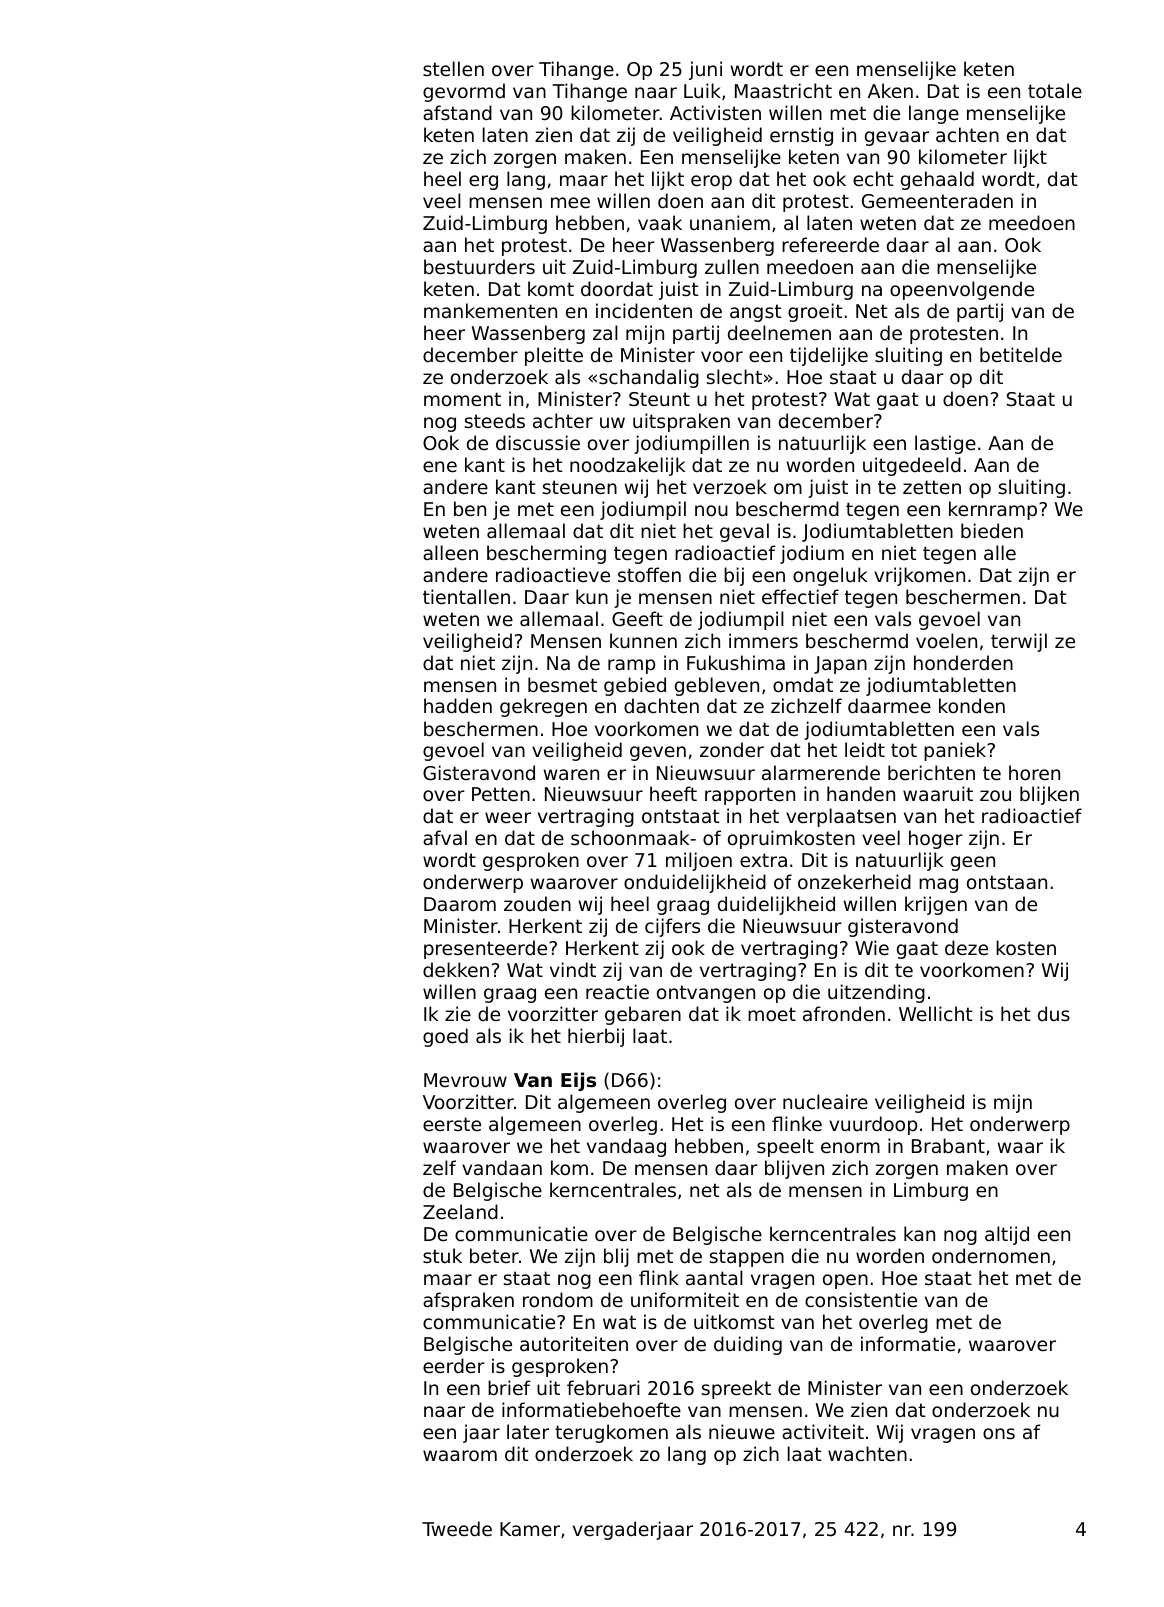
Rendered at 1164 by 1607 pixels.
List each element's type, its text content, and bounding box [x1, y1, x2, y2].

text Gisteravond waren er in Nieuwsuur alarmerende berichten te horen over Petten. Nieuwsuur heeft rapporten in handen waaruit zou blijken dat er weer vertraging ontstaat in het verplaatsen van het radioactief afval en dat de schoonmaak- of opruimkosten veel hoger zijn. Er wordt gesproken over 71 miljoen extra. Dit is natuurlijk geen onderwerp waarover onduidelijkheid of onzekerheid mag ontstaan. Daarom zouden wij heel graag duidelijkheid willen krijgen van de Minister. Herkent zij de cijfers die Nieuwsuur gisteravond presenteerde? Herkent zij ook de vertraging? Wie gaat deze kosten dekken? Wat vindt zij van de vertraging? En is dit te voorkomen? Wij willen graag een reactie ontvangen op die uitzending. [422, 762, 1087, 1004]
text Mevrouw Van Eijs (D66): [422, 1070, 1087, 1092]
text In een brief uit februari 2016 spreekt de Minister van een onderzoek naar de informatiebehoefte van mensen. We zien dat onderzoek nu een jaar later terugkomen als nieuwe activiteit. Wij vragen ons af waarom dit onderzoek zo lang op zich laat wachten. [422, 1378, 1087, 1466]
text Ook de discussie over jodiumpillen is natuurlijk een lastige. Aan de ene kant is het noodzakelijk dat ze nu worden uitgedeeld. Aan de andere kant steunen wij het verzoek om juist in te zetten op sluiting. En ben je met een jodiumpil nou beschermd tegen een kernramp? We weten allemaal dat dit niet het geval is. Jodiumtabletten bieden alleen bescherming tegen radioactief jodium en niet tegen alle andere radioactieve stoffen die bij een ongeluk vrijkomen. Dat zijn er tientallen. Daar kun je mensen niet effectief tegen beschermen. Dat weten we allemaal. Geeft de jodiumpil niet een vals gevoel van veiligheid? Mensen kunnen zich immers beschermd voelen, terwijl ze dat niet zijn. Na de ramp in Fukushima in Japan zijn honderden mensen in besmet gebied gebleven, omdat ze jodiumtabletten hadden gekregen en dachten dat ze zichzelf daarmee konden beschermen. Hoe voorkomen we dat de jodiumtabletten een vals gevoel van veiligheid geven, zonder dat het leidt tot paniek? [422, 433, 1087, 762]
text De communicatie over de Belgische kerncentrales kan nog altijd een stuk beter. We zijn blij met de stappen die nu worden ondernomen, maar er staat nog een flink aantal vragen open. Hoe staat het met de afspraken rondom de uniformiteit en de consistentie van de communicatie? En wat is de uitkomst van het overleg met de Belgische autoriteiten over de duiding van de informatie, waarover eerder is gesproken? [422, 1224, 1087, 1378]
text stellen over Tihange. Op 25 juni wordt er een menselijke keten gevormd van Tihange naar Luik, Maastricht en Aken. Dat is een totale afstand van 90 kilometer. Activisten willen met die lange menselijke keten laten zien dat zij de veiligheid ernstig in gevaar achten en dat ze zich zorgen maken. Een menselijke keten van 90 kilometer lijkt heel erg lang, maar het lijkt erop dat het ook echt gehaald wordt, dat veel mensen mee willen doen aan dit protest. Gemeenteraden in Zuid-Limburg hebben, vaak unaniem, al laten weten dat ze meedoen aan het protest. De heer Wassenberg refereerde daar al aan. Ook bestuurders uit Zuid-Limburg zullen meedoen aan die menselijke keten. Dat komt doordat juist in Zuid-Limburg na opeenvolgende mankementen en incidenten de angst groeit. Net als de partij van de heer Wassenberg zal mijn partij deelnemen aan de protesten. In december pleitte de Minister voor een tijdelijke sluiting en betitelde ze onderzoek als «schandalig slecht». Hoe staat u daar op dit moment in, Minister? Steunt u het protest? Wat gaat u doen? Staat u nog steeds achter uw uitspraken van december? [422, 59, 1087, 433]
text Voorzitter. Dit algemeen overleg over nucleaire veiligheid is mijn eerste algemeen overleg. Het is een flinke vuurdoop. Het onderwerp waarover we het vandaag hebben, speelt enorm in Brabant, waar ik zelf vandaan kom. De mensen daar blijven zich zorgen maken over de Belgische kerncentrales, net als de mensen in Limburg en Zeeland. [422, 1092, 1087, 1224]
text Ik zie de voorzitter gebaren dat ik moet afronden. Wellicht is het dus goed als ik het hierbij laat. [422, 1004, 1087, 1048]
